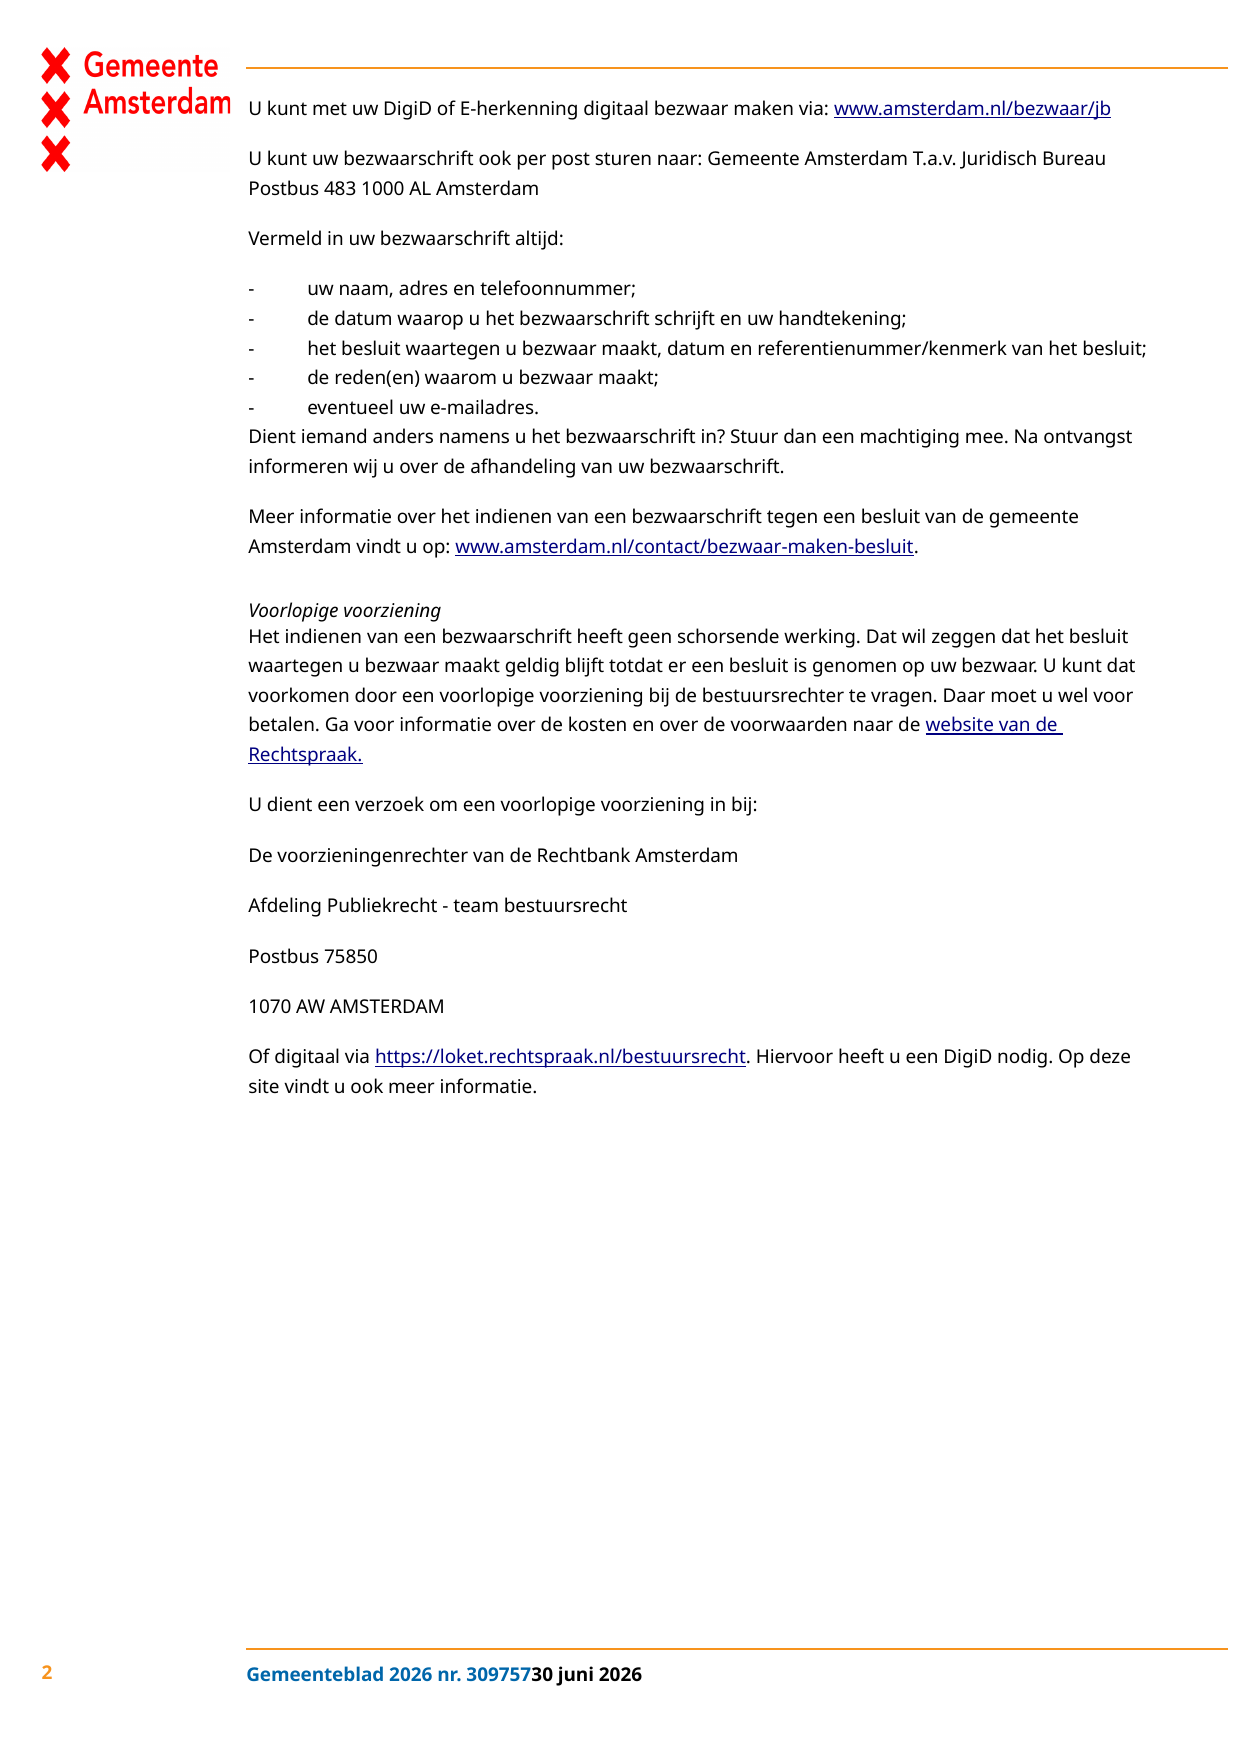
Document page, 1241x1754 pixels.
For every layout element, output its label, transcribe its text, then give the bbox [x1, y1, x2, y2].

text Het indienen van een bezwaarschrift heeft geen schorsende werking. Dat wil zeggen dat het besluit waartegen u bezwaar maakt geldig blijft totdat er een besluit is genomen op uw bezwaar. U kunt dat voorkomen door een voorlopige voorziening bij de bestuursrechter te vragen. Daar moet u wel voor betalen. Ga voor informatie over de kosten en over de voorwaarden naar de website van de Rechtspraak. [248, 623, 1152, 767]
list de datum waarop u het bezwaarschrift schrijft en uw handtekening; [248, 305, 1152, 331]
text 1070 AW AMSTERDAM [248, 993, 1152, 1019]
text Voorlopige voorziening [248, 597, 1152, 623]
list het besluit waartegen u bezwaar maakt, datum en referentienummer/kenmerk van het besluit; [248, 335, 1152, 361]
text De voorzieningenrechter van de Rechtbank Amsterdam [248, 842, 1152, 868]
list eventueel uw e-mailadres. [248, 394, 1152, 420]
picture [41, 47, 231, 172]
list de reden(en) waarom u bezwaar maakt; [248, 364, 1152, 390]
text Meer informatie over het indienen van een bezwaarschrift tegen een besluit van de gemeente Amsterdam vindt u op: www.amsterdam.nl/contact/bezwaar-maken-besluit. [248, 503, 1152, 559]
text Vermeld in uw bezwaarschrift altijd: [248, 225, 1152, 251]
text Of digitaal via https://loket.rechtspraak.nl/bestuursrecht. Hiervoor heeft u een DigiD nodig. Op deze site vindt u ook meer informatie. [248, 1044, 1152, 1099]
text U kunt uw bezwaarschrift ook per post sturen naar: Gemeente Amsterdam T.a.v. Juridisch Bureau Postbus 483 1000 AL Amsterdam [248, 145, 1152, 201]
text U kunt met uw DigiD of E-herkenning digitaal bezwaar maken via: www.amsterdam.nl/bezwaar/jb [248, 95, 1152, 121]
text Postbus 75850 [248, 943, 1152, 968]
text Afdeling Publiekrecht - team bestuursrecht [248, 892, 1152, 918]
list uw naam, adres en telefoonnummer; [248, 276, 1152, 301]
text U dient een verzoek om een voorlopige voorziening in bij: [248, 792, 1152, 817]
text Dient iemand anders namens u het bezwaarschrift in? Stuur dan een machtiging mee. Na ontvangst informeren wij u over de afhandeling van uw bezwaarschrift. [248, 423, 1152, 479]
